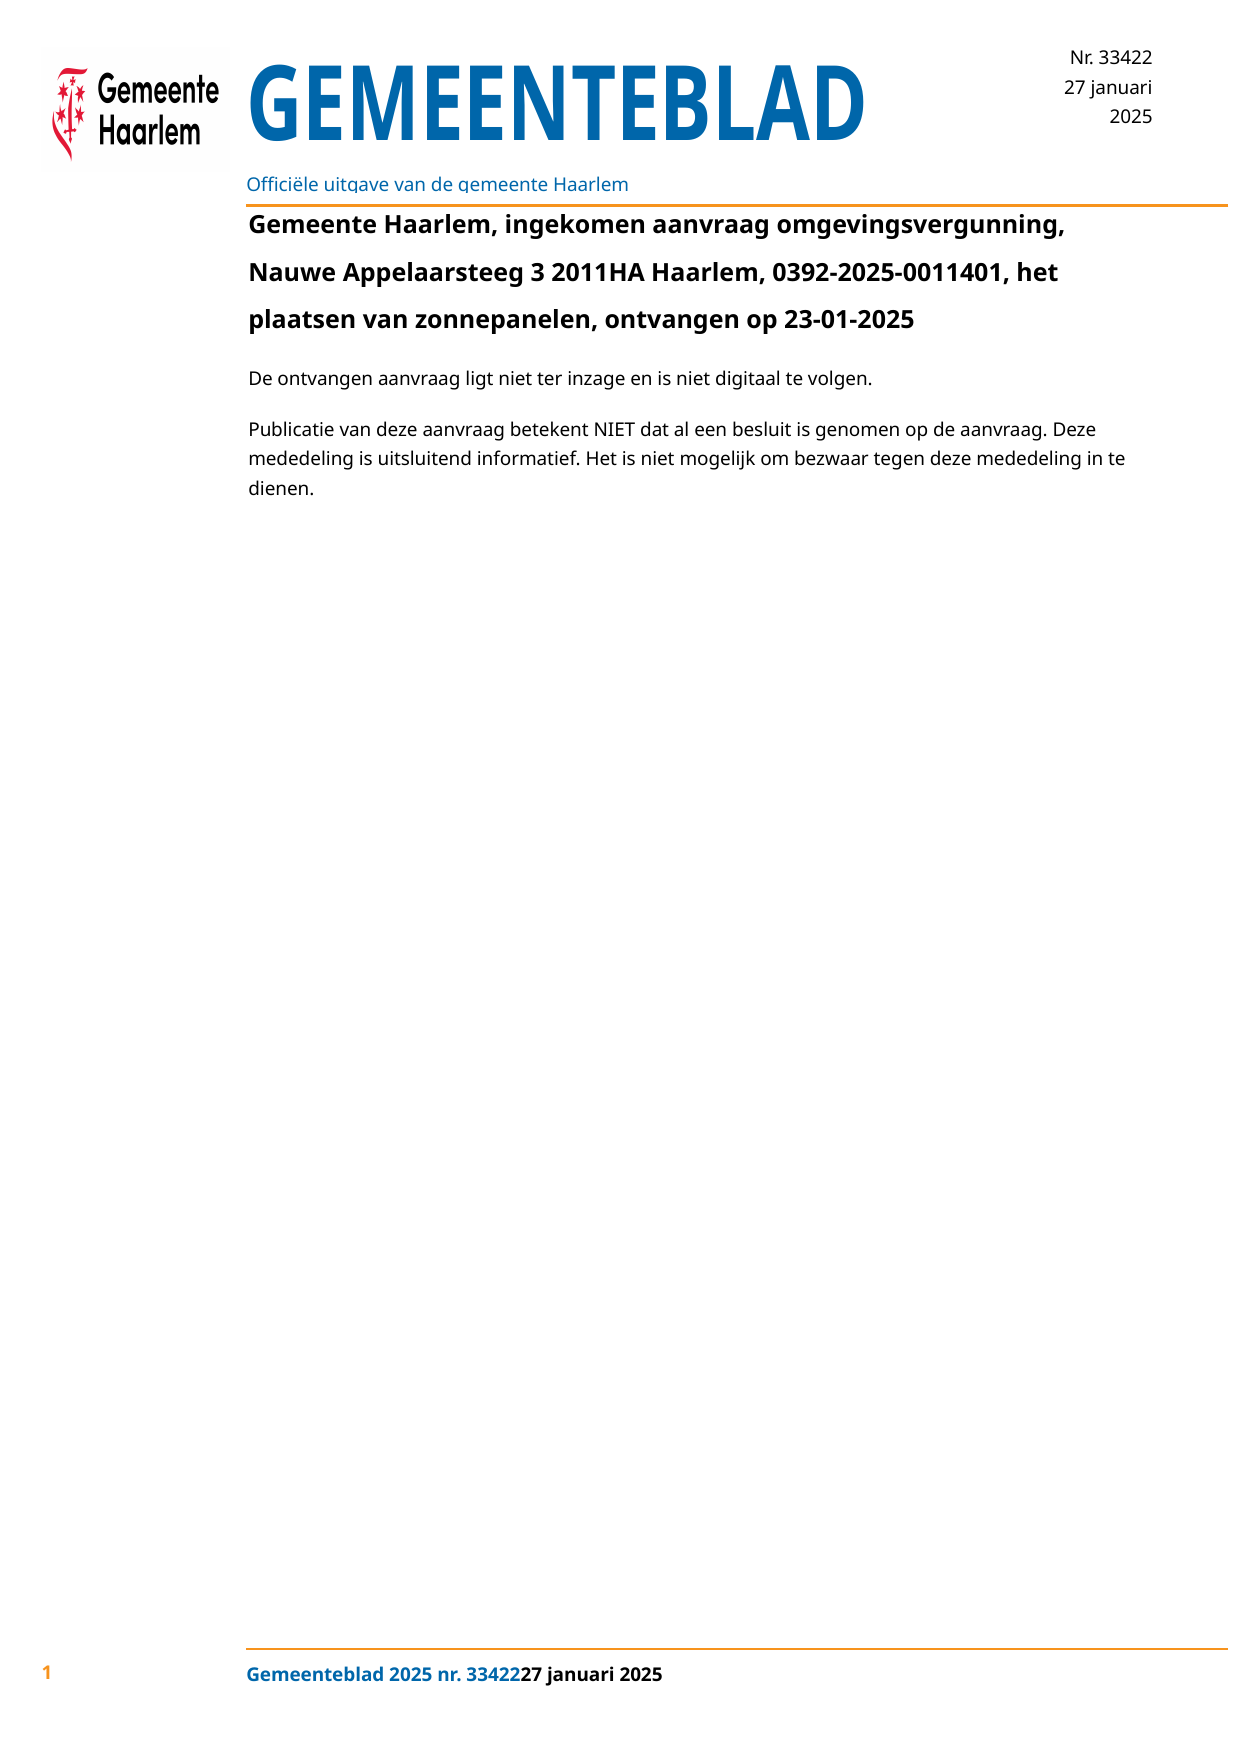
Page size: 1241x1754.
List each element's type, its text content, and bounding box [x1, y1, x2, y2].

text Publicatie van deze aanvraag betekent NIET dat al een besluit is genomen op de aanvraag. Deze mededeling is uitsluitend informatief. Het is niet mogelijk om bezwaar tegen deze mededeling in te dienen. [248, 416, 1152, 501]
picture [41, 47, 231, 172]
text De ontvangen aanvraag ligt niet ter inzage en is niet digitaal te volgen. [248, 366, 1152, 391]
text Gemeente Haarlem, ingekomen aanvraag omgevingsvergunning, Nauwe Appelaarsteeg 3 2011HA Haarlem, 0392-2025-0011401, het plaatsen van zonnepanelen, ontvangen op 23-01-2025 [248, 207, 1152, 336]
